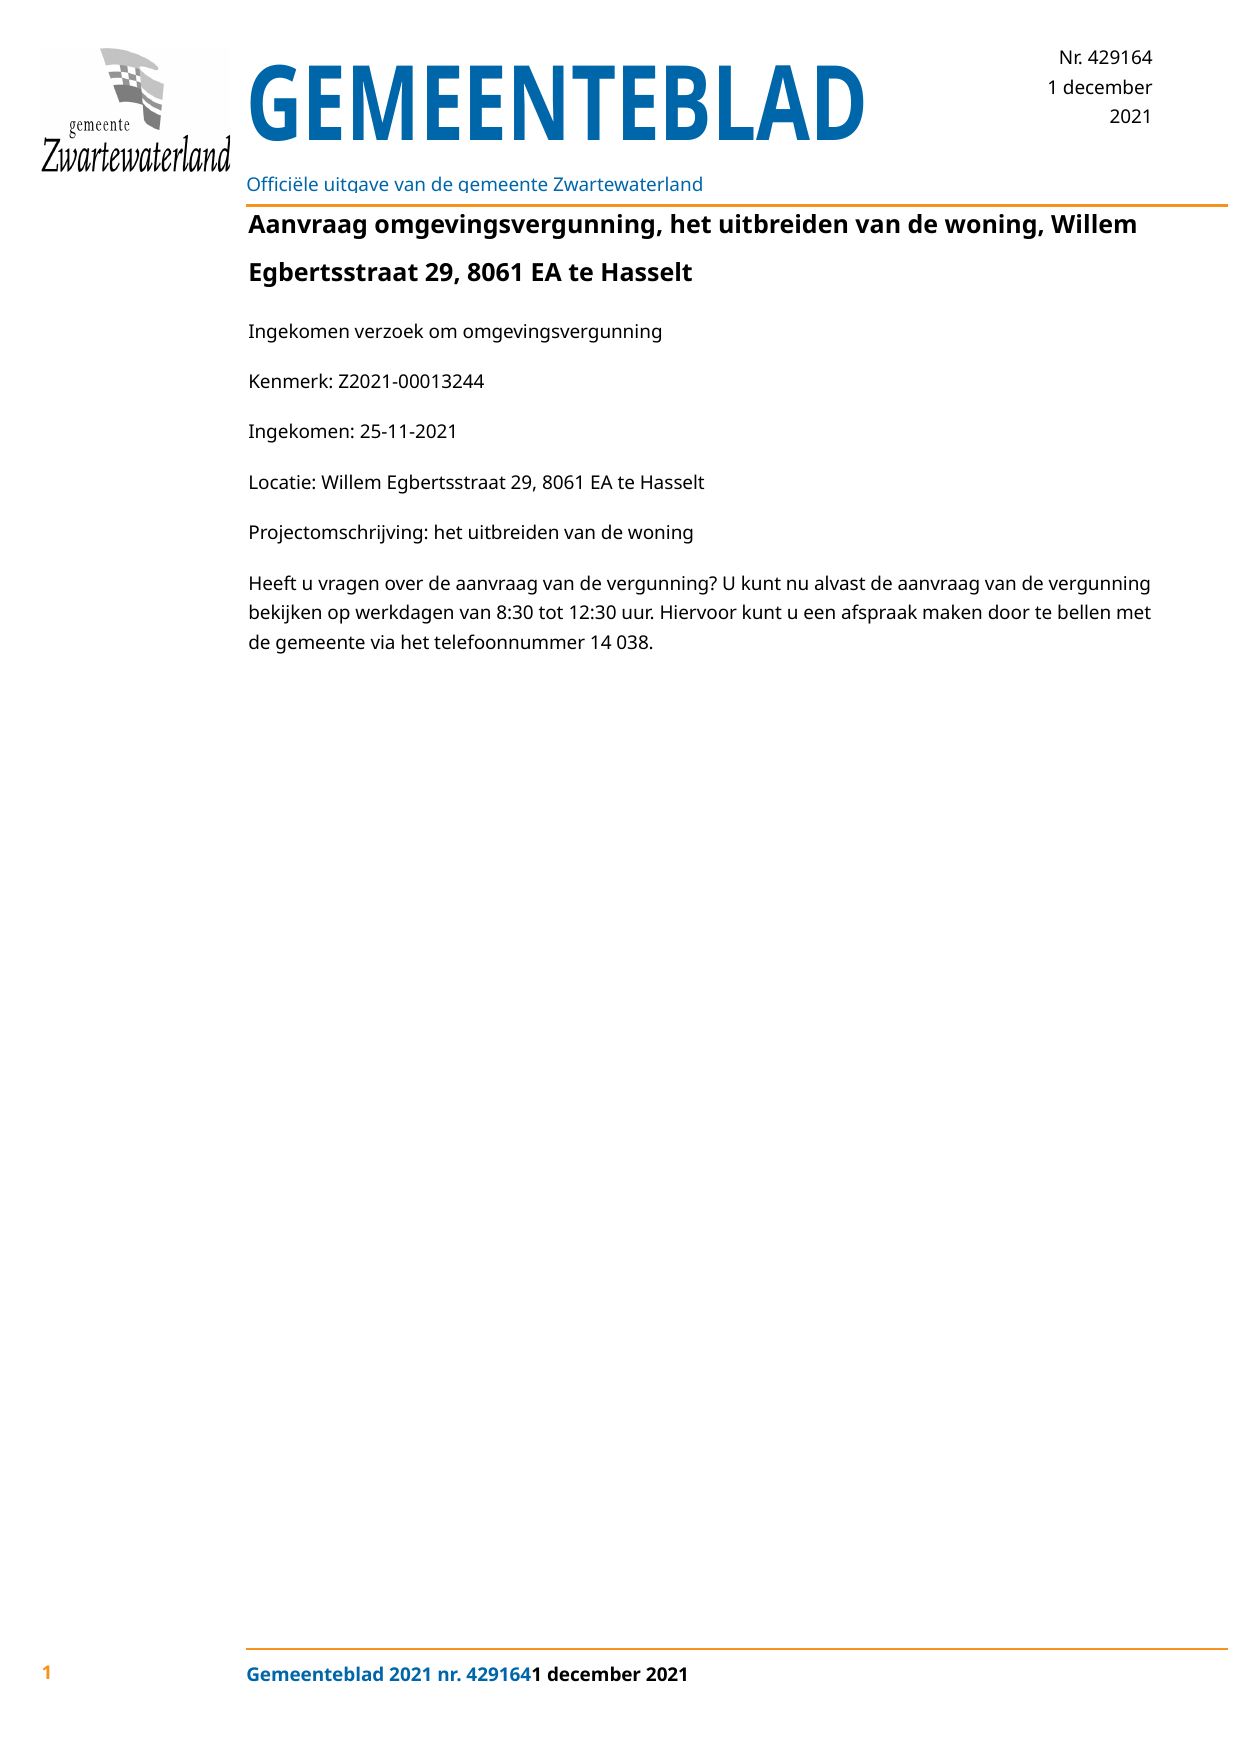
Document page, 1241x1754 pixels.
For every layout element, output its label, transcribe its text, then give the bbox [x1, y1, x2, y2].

text Heeft u vragen over de aanvraag van de vergunning? U kunt nu alvast de aanvraag van de vergunning bekijken op werkdagen van 8:30 tot 12:30 uur. Hiervoor kunt u een afspraak maken door te bellen met de gemeente via het telefoonnummer 14 038. [248, 570, 1152, 655]
text Kenmerk: Z2021-00013244 [248, 368, 1152, 394]
text Ingekomen: 25-11-2021 [248, 419, 1152, 444]
text Aanvraag omgevingsvergunning, het uitbreiden van de woning, Willem Egbertsstraat 29, 8061 EA te Hasselt [248, 207, 1152, 288]
text Projectomschrijving: het uitbreiden van de woning [248, 519, 1152, 545]
text Ingekomen verzoek om omgevingsvergunning [248, 318, 1152, 344]
picture [41, 47, 231, 172]
text Locatie: Willem Egbertsstraat 29, 8061 EA te Hasselt [248, 469, 1152, 495]
